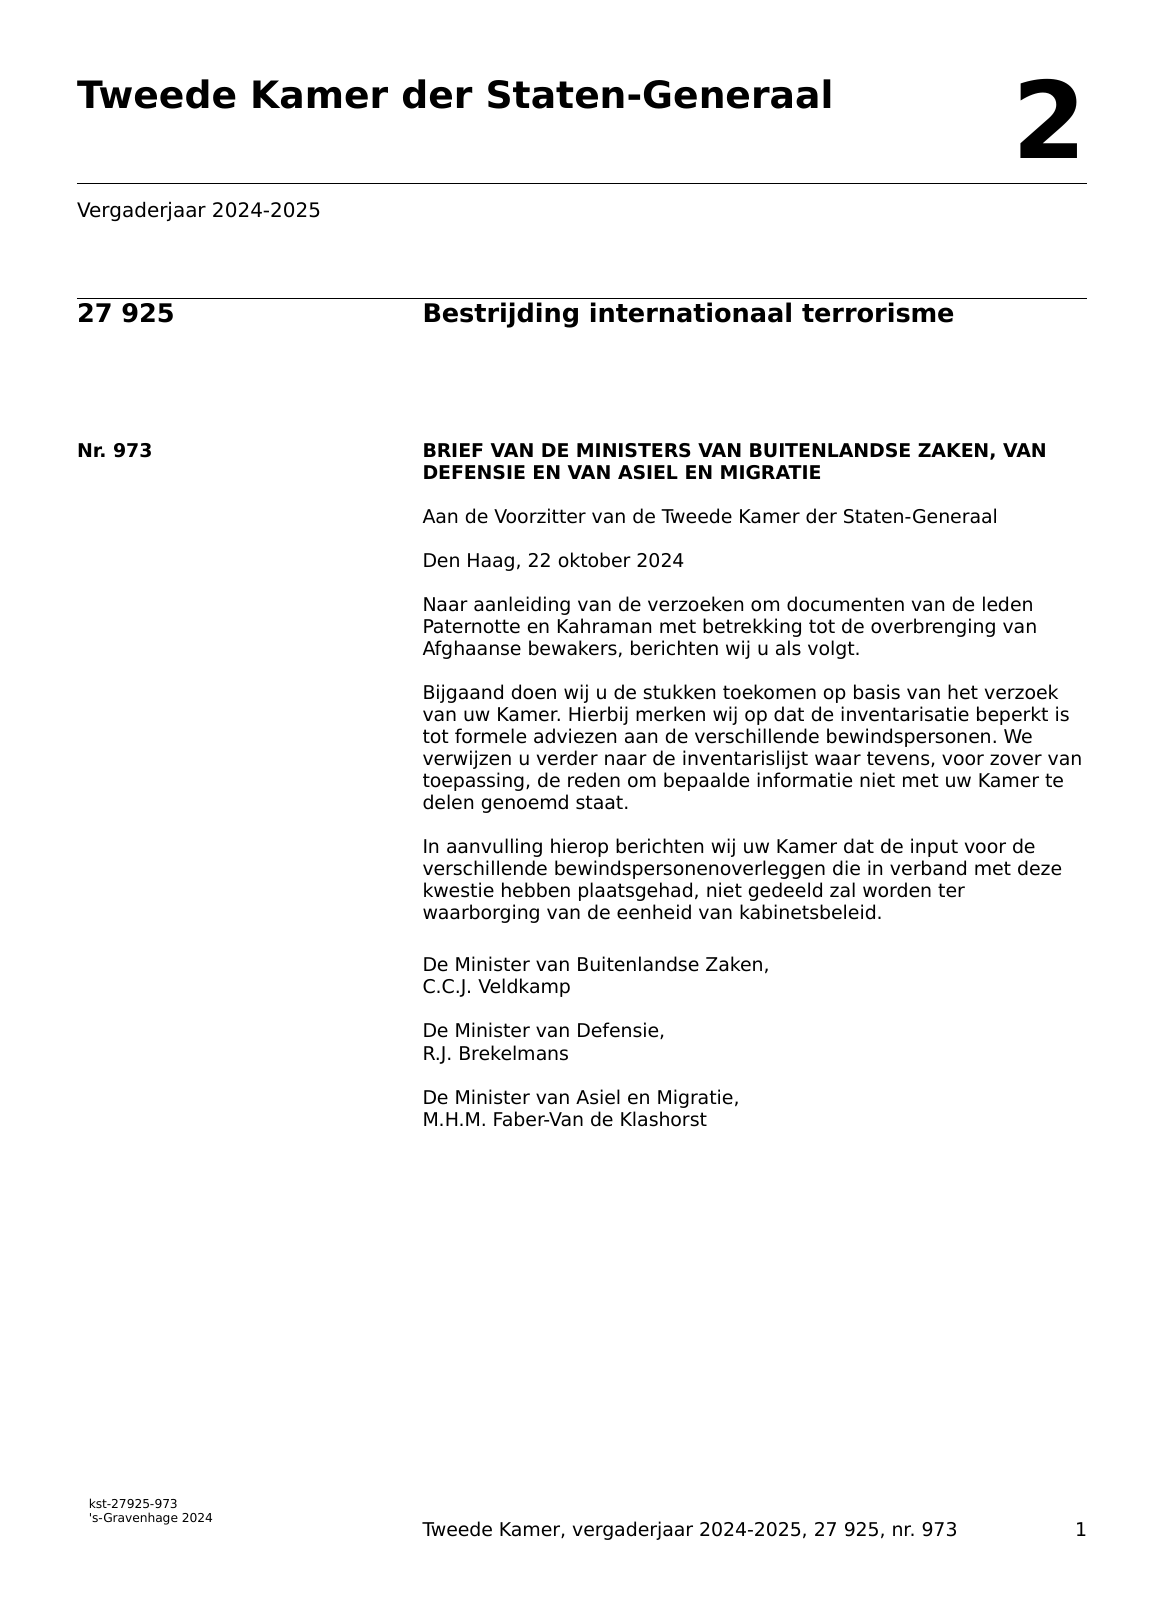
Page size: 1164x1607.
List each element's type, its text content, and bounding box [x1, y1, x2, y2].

text 's-Gravenhage 2024 [88, 1511, 323, 1525]
subtitle Nr. 973 BRIEF VAN DE MINISTERS VAN BUITENLANDSE ZAKEN, VAN DEFENSIE EN VAN ASIEL EN MIGRATIE [77, 440, 1087, 484]
table_cell Vergaderjaar 2024-2025 [77, 184, 1087, 298]
text In aanvulling hierop berichten wij uw Kamer dat de input voor de verschillende bewindspersonenoverleggen die in verband met deze kwestie hebben plaatsgehad, niet gedeeld zal worden ter waarborging van de eenheid van kabinetsbeleid. [422, 836, 1087, 924]
text kst-27925-973 [88, 1497, 323, 1511]
text De Minister van Defensie, R.J. Brekelmans [422, 1020, 1087, 1064]
table_header Tweede Kamer der Staten-Generaal [77, 59, 886, 183]
text Den Haag, 22 oktober 2024 [422, 550, 1087, 572]
text De Minister van Asiel en Migratie, M.H.M. Faber-Van de Klashorst [422, 1087, 1087, 1131]
text Bijgaand doen wij u de stukken toekomen op basis van het verzoek van uw Kamer. Hierbij merken wij op dat de inventarisatie beperkt is tot formele adviezen aan de verschillende bewindspersonen. We verwijzen u verder naar de inventarislijst waar tevens, voor zover van toepassing, de reden om bepaalde informatie niet met uw Kamer te delen genoemd staat. [422, 682, 1087, 814]
text Aan de Voorzitter van de Tweede Kamer der Staten-Generaal [422, 506, 1087, 528]
table_header 2 [886, 59, 1087, 183]
text Naar aanleiding van de verzoeken om documenten van de leden Paternotte en Kahraman met betrekking tot de overbrenging van Afghaanse bewakers, berichten wij u als volgt. [422, 594, 1087, 660]
subtitle 27 925 Bestrijding internationaal terrorisme [77, 299, 1087, 329]
text De Minister van Buitenlandse Zaken, C.C.J. Veldkamp [422, 954, 1087, 998]
